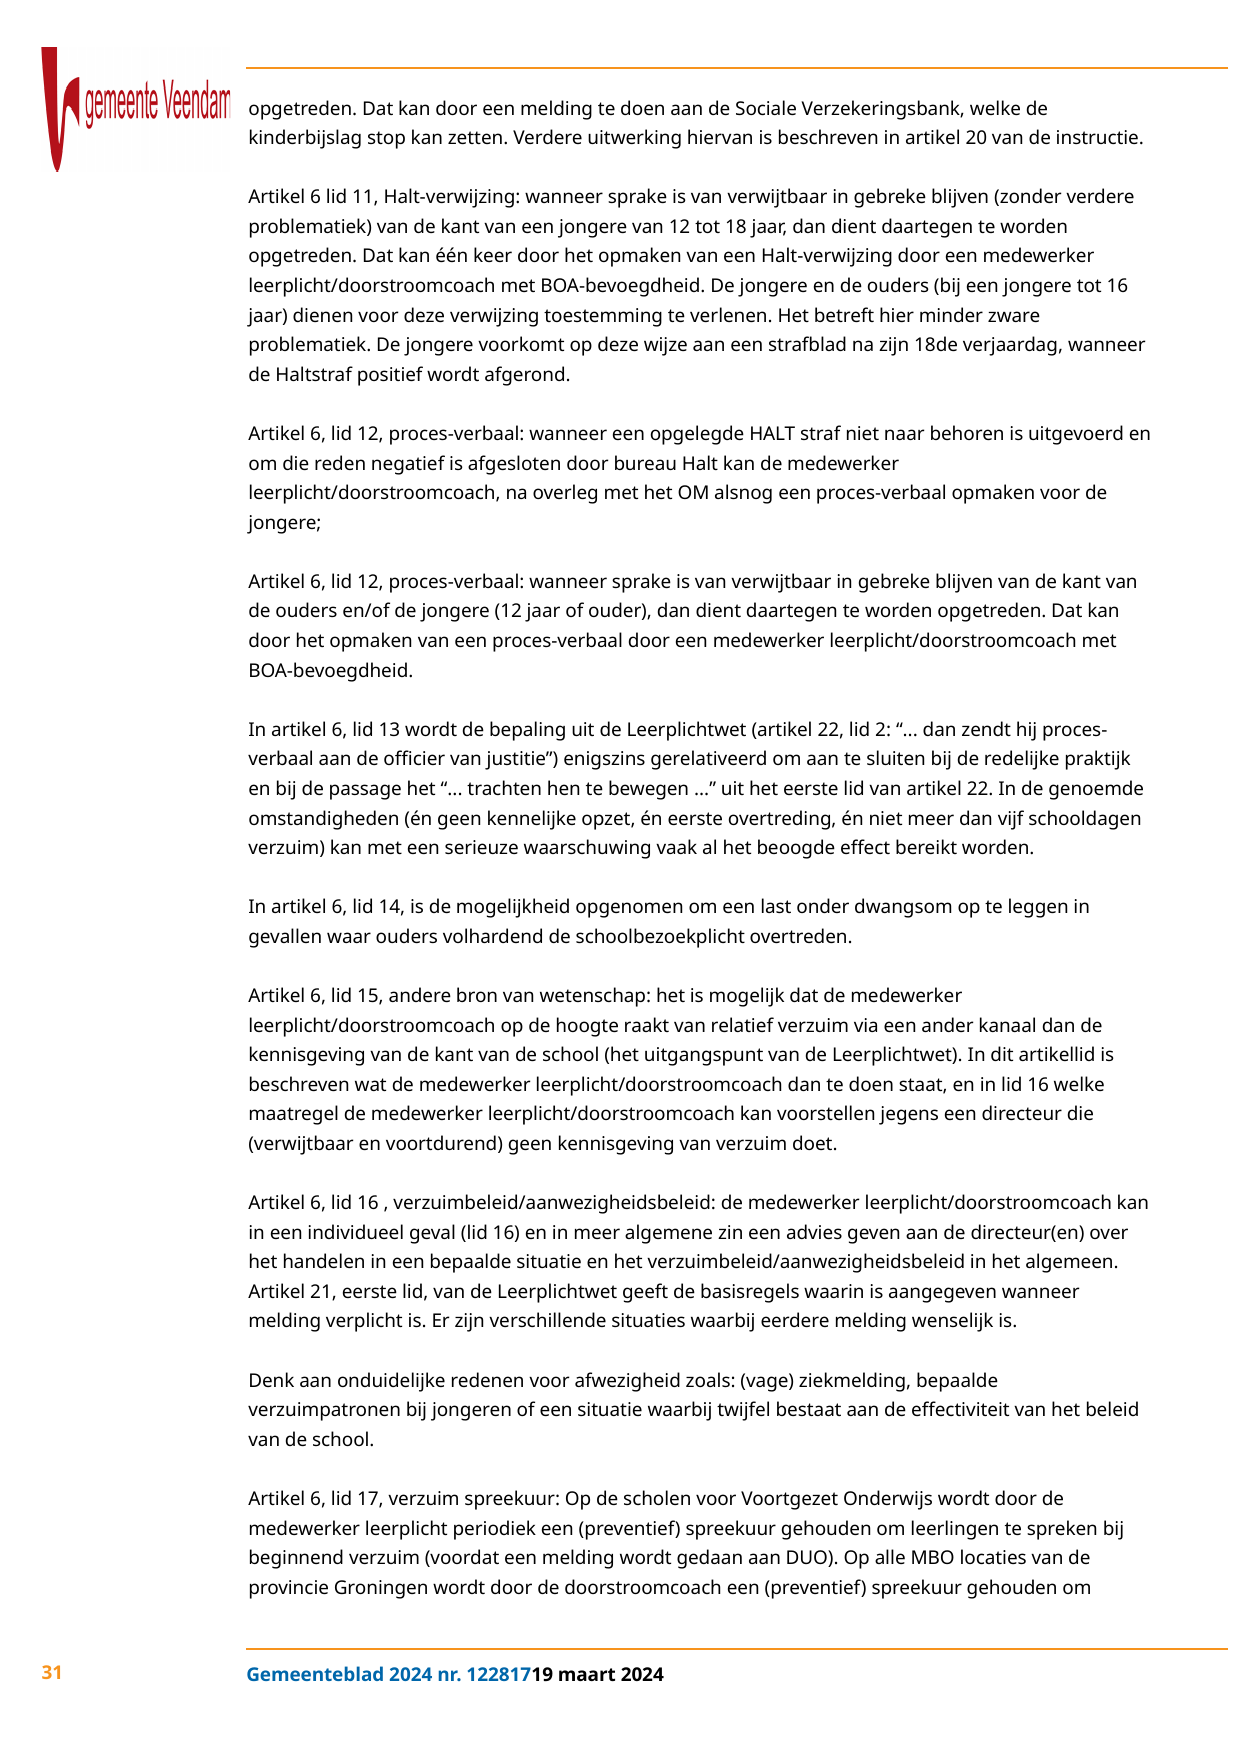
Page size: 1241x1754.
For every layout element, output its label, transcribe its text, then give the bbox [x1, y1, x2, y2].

picture [41, 47, 231, 172]
text opgetreden. Dat kan door een melding te doen aan de Sociale Verzekeringsbank, welke de kinderbijslag stop kan zetten. Verdere uitwerking hiervan is beschreven in artikel 20 van de instructie. [248, 95, 1152, 150]
text Artikel 6 lid 11, Halt-verwijzing: wanneer sprake is van verwijtbaar in gebreke blijven (zonder verdere problematiek) van de kant van een jongere van 12 tot 18 jaar, dan dient daartegen te worden opgetreden. Dat kan één keer door het opmaken van een Halt-verwijzing door een medewerker leerplicht/doorstroomcoach met BOA-bevoegdheid. De jongere en de ouders (bij een jongere tot 16 jaar) dienen voor deze verwijzing toestemming te verlenen. Het betreft hier minder zware problematiek. De jongere voorkomt op deze wijze aan een strafblad na zijn 18de verjaardag, wanneer de Haltstraf positief wordt afgerond. [248, 183, 1152, 387]
text In artikel 6, lid 13 wordt de bepaling uit de Leerplichtwet (artikel 22, lid 2: “... dan zendt hij proces-verbaal aan de officier van justitie”) enigszins gerelativeerd om aan te sluiten bij de redelijke praktijk en bij de passage het “... trachten hen te bewegen ...” uit het eerste lid van artikel 22. In de genoemde omstandigheden (én geen kennelijke opzet, én eerste overtreding, én niet meer dan vijf schooldagen verzuim) kan met een serieuze waarschuwing vaak al het beoogde effect bereikt worden. [248, 716, 1152, 860]
text Artikel 6, lid 15, andere bron van wetenschap: het is mogelijk dat de medewerker leerplicht/doorstroomcoach op de hoogte raakt van relatief verzuim via een ander kanaal dan de kennisgeving van de kant van de school (het uitgangspunt van de Leerplichtwet). In dit artikellid is beschreven wat de medewerker leerplicht/doorstroomcoach dan te doen staat, en in lid 16 welke maatregel de medewerker leerplicht/doorstroomcoach kan voorstellen jegens een directeur die (verwijtbaar en voortdurend) geen kennisgeving van verzuim doet. [248, 982, 1152, 1156]
text Artikel 6, lid 12, proces-verbaal: wanneer een opgelegde HALT straf niet naar behoren is uitgevoerd en om die reden negatief is afgesloten door bureau Halt kan de medewerker leerplicht/doorstroomcoach, na overleg met het OM alsnog een proces-verbaal opmaken voor de jongere; [248, 420, 1152, 535]
text Artikel 6, lid 17, verzuim spreekuur: Op de scholen voor Voortgezet Onderwijs wordt door de medewerker leerplicht periodiek een (preventief) spreekuur gehouden om leerlingen te spreken bij beginnend verzuim (voordat een melding wordt gedaan aan DUO). Op alle MBO locaties van de provincie Groningen wordt door de doorstroomcoach een (preventief) spreekuur gehouden om [248, 1485, 1152, 1600]
text In artikel 6, lid 14, is de mogelijkheid opgenomen om een last onder dwangsom op te leggen in gevallen waar ouders volhardend de schoolbezoekplicht overtreden. [248, 893, 1152, 949]
text Denk aan onduidelijke redenen voor afwezigheid zoals: (vage) ziekmelding, bepaalde verzuimpatronen bij jongeren of een situatie waarbij twijfel bestaat aan de effectiviteit van het beleid van de school. [248, 1367, 1152, 1452]
text Artikel 6, lid 16 , verzuimbeleid/aanwezigheidsbeleid: de medewerker leerplicht/doorstroomcoach kan in een individueel geval (lid 16) en in meer algemene zin een advies geven aan de directeur(en) over het handelen in een bepaalde situatie en het verzuimbeleid/aanwezigheidsbeleid in het algemeen. Artikel 21, eerste lid, van de Leerplichtwet geeft de basisregels waarin is aangegeven wanneer melding verplicht is. Er zijn verschillende situaties waarbij eerdere melding wenselijk is. [248, 1189, 1152, 1333]
text Artikel 6, lid 12, proces-verbaal: wanneer sprake is van verwijtbaar in gebreke blijven van de kant van de ouders en/of de jongere (12 jaar of ouder), dan dient daartegen te worden opgetreden. Dat kan door het opmaken van een proces-verbaal door een medewerker leerplicht/doorstroomcoach met BOA-bevoegdheid. [248, 568, 1152, 683]
